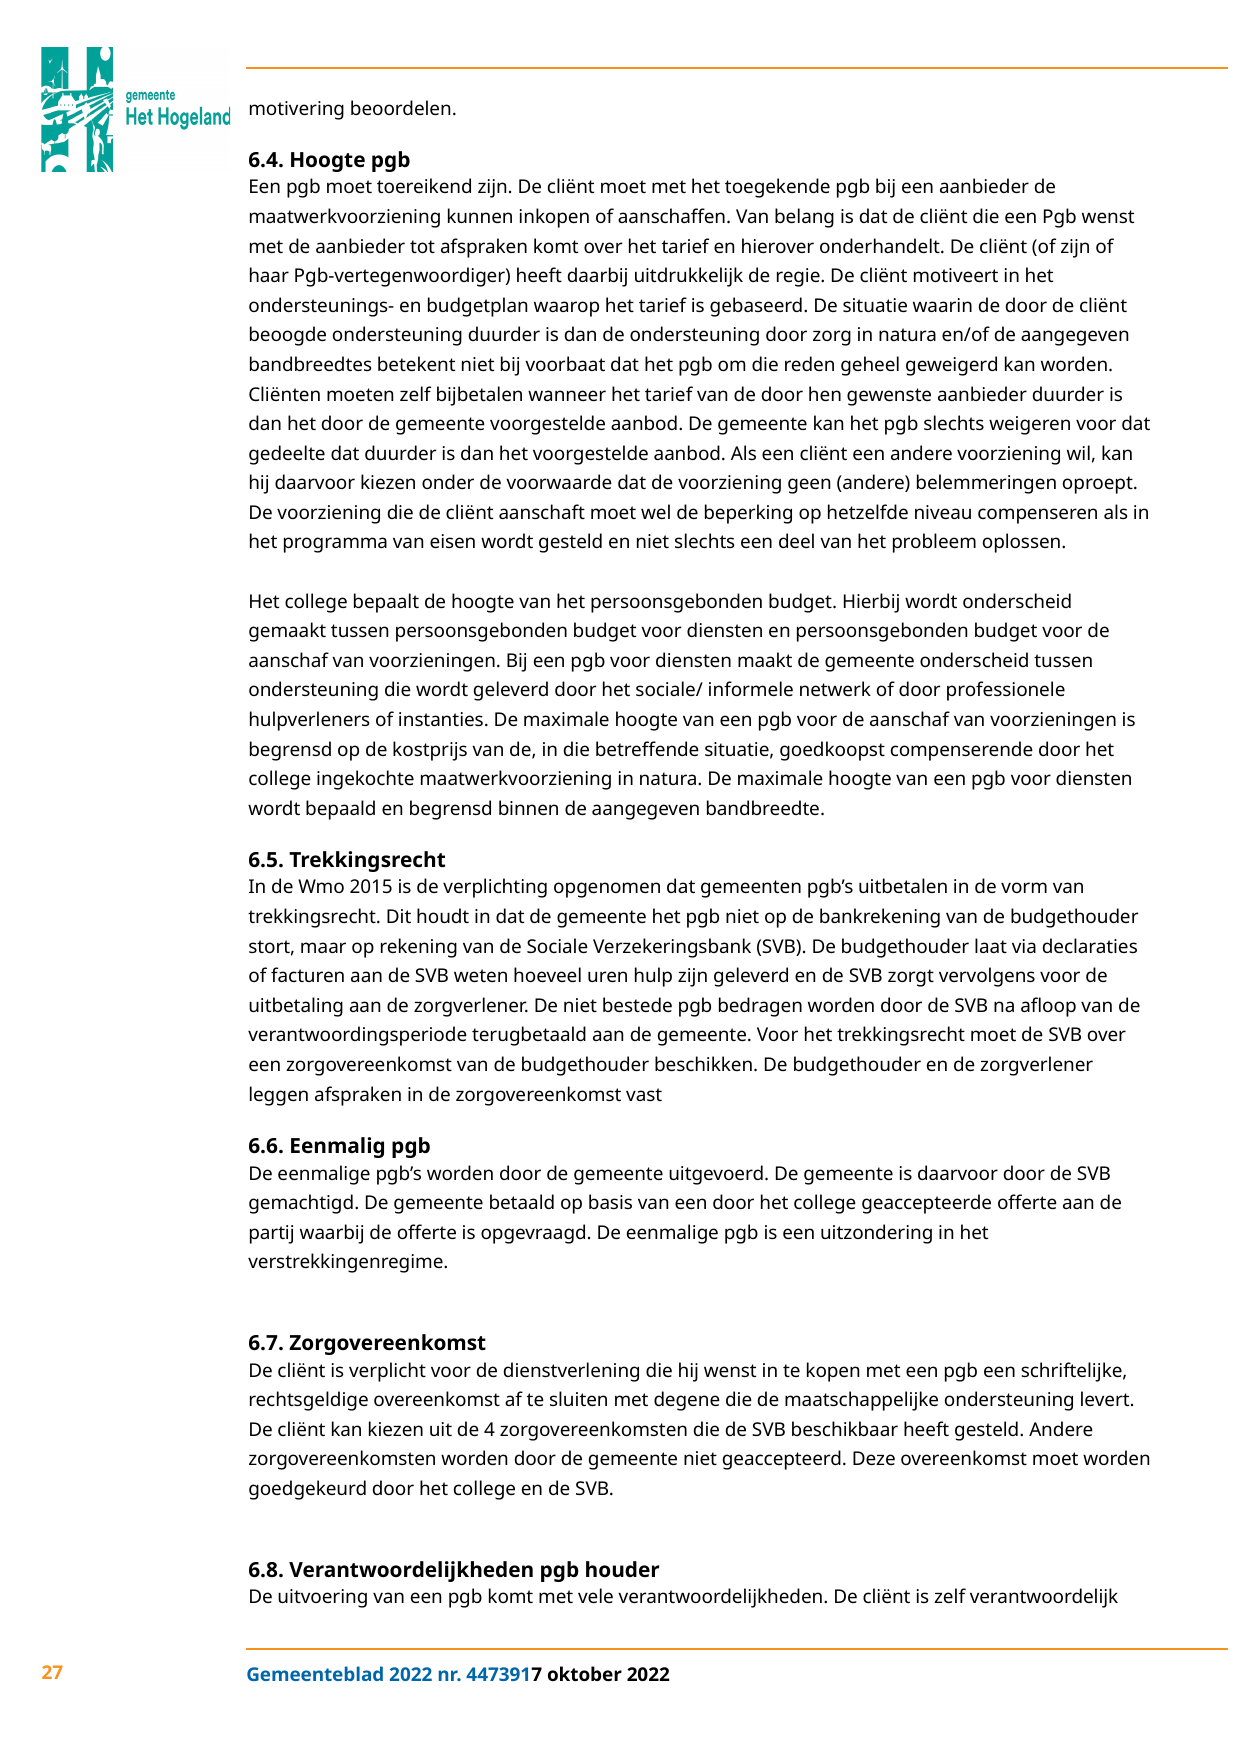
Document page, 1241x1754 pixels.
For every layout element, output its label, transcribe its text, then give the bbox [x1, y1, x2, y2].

text De eenmalige pgb’s worden door de gemeente uitgevoerd. De gemeente is daarvoor door de SVB gemachtigd. De gemeente betaald op basis van een door het college geaccepteerde offerte aan de partij waarbij de offerte is opgevraagd. De eenmalige pgb is een uitzondering in het verstrekkingenregime. [248, 1160, 1152, 1274]
text 6.6. Eenmalig pgb [248, 1131, 1152, 1160]
picture [41, 47, 231, 172]
text 6.5. Trekkingsrecht [248, 845, 1152, 874]
text Het college bepaalt de hoogte van het persoonsgebonden budget. Hierbij wordt onderscheid gemaakt tussen persoonsgebonden budget voor diensten en persoonsgebonden budget voor de aanschaf van voorzieningen. Bij een pgb voor diensten maakt de gemeente onderscheid tussen ondersteuning die wordt geleverd door het sociale/ informele netwerk of door professionele hulpverleners of instanties. De maximale hoogte van een pgb voor de aanschaf van voorzieningen is begrensd op de kostprijs van de, in die betreffende situatie, goedkoopst compenserende door het college ingekochte maatwerkvoorziening in natura. De maximale hoogte van een pgb voor diensten wordt bepaald en begrensd binnen de aangegeven bandbreedte. [248, 588, 1152, 821]
text De uitvoering van een pgb komt met vele verantwoordelijkheden. De cliënt is zelf verantwoordelijk [248, 1584, 1152, 1609]
text In de Wmo 2015 is de verplichting opgenomen dat gemeenten pgb’s uitbetalen in de vorm van trekkingsrecht. Dit houdt in dat de gemeente het pgb niet op de bankrekening van de budgethouder stort, maar op rekening van de Sociale Verzekeringsbank (SVB). De budgethouder laat via declaraties of facturen aan de SVB weten hoeveel uren hulp zijn geleverd en de SVB zorgt vervolgens voor de uitbetaling aan de zorgverlener. De niet bestede pgb bedragen worden door de SVB na afloop van de verantwoordingsperiode terugbetaald aan de gemeente. Voor het trekkingsrecht moet de SVB over een zorgovereenkomst van de budgethouder beschikken. De budgethouder en de zorgverlener leggen afspraken in de zorgovereenkomst vast [248, 874, 1152, 1107]
text Een pgb moet toereikend zijn. De cliënt moet met het toegekende pgb bij een aanbieder de maatwerkvoorziening kunnen inkopen of aanschaffen. Van belang is dat de cliënt die een Pgb wenst met de aanbieder tot afspraken komt over het tarief en hierover onderhandelt. De cliënt (of zijn of haar Pgb-vertegenwoordiger) heeft daarbij uitdrukkelijk de regie. De cliënt motiveert in het ondersteunings- en budgetplan waarop het tarief is gebaseerd. De situatie waarin de door de cliënt beoogde ondersteuning duurder is dan de ondersteuning door zorg in natura en/of de aangegeven bandbreedtes betekent niet bij voorbaat dat het pgb om die reden geheel geweigerd kan worden. Cliënten moeten zelf bijbetalen wanneer het tarief van de door hen gewenste aanbieder duurder is dan het door de gemeente voorgestelde aanbod. De gemeente kan het pgb slechts weigeren voor dat gedeelte dat duurder is dan het voorgestelde aanbod. Als een cliënt een andere voorziening wil, kan hij daarvoor kiezen onder de voorwaarde dat de voorziening geen (andere) belemmeringen oproept. De voorziening die de cliënt aanschaft moet wel de beperking op hetzelfde niveau compenseren als in het programma van eisen wordt gesteld en niet slechts een deel van het probleem oplossen. [248, 174, 1152, 554]
text 6.4. Hoogte pgb [248, 145, 1152, 174]
text motivering beoordelen. [248, 95, 1152, 121]
text 6.7. Zorgovereenkomst [248, 1328, 1152, 1357]
text 6.8. Verantwoordelijkheden pgb houder [248, 1555, 1152, 1584]
text De cliënt is verplicht voor de dienstverlening die hij wenst in te kopen met een pgb een schriftelijke, rechtsgeldige overeenkomst af te sluiten met degene die de maatschappelijke ondersteuning levert. De cliënt kan kiezen uit de 4 zorgovereenkomsten die de SVB beschikbaar heeft gesteld. Andere zorgovereenkomsten worden door de gemeente niet geaccepteerd. Deze overeenkomst moet worden goedgekeurd door het college en de SVB. [248, 1357, 1152, 1501]
